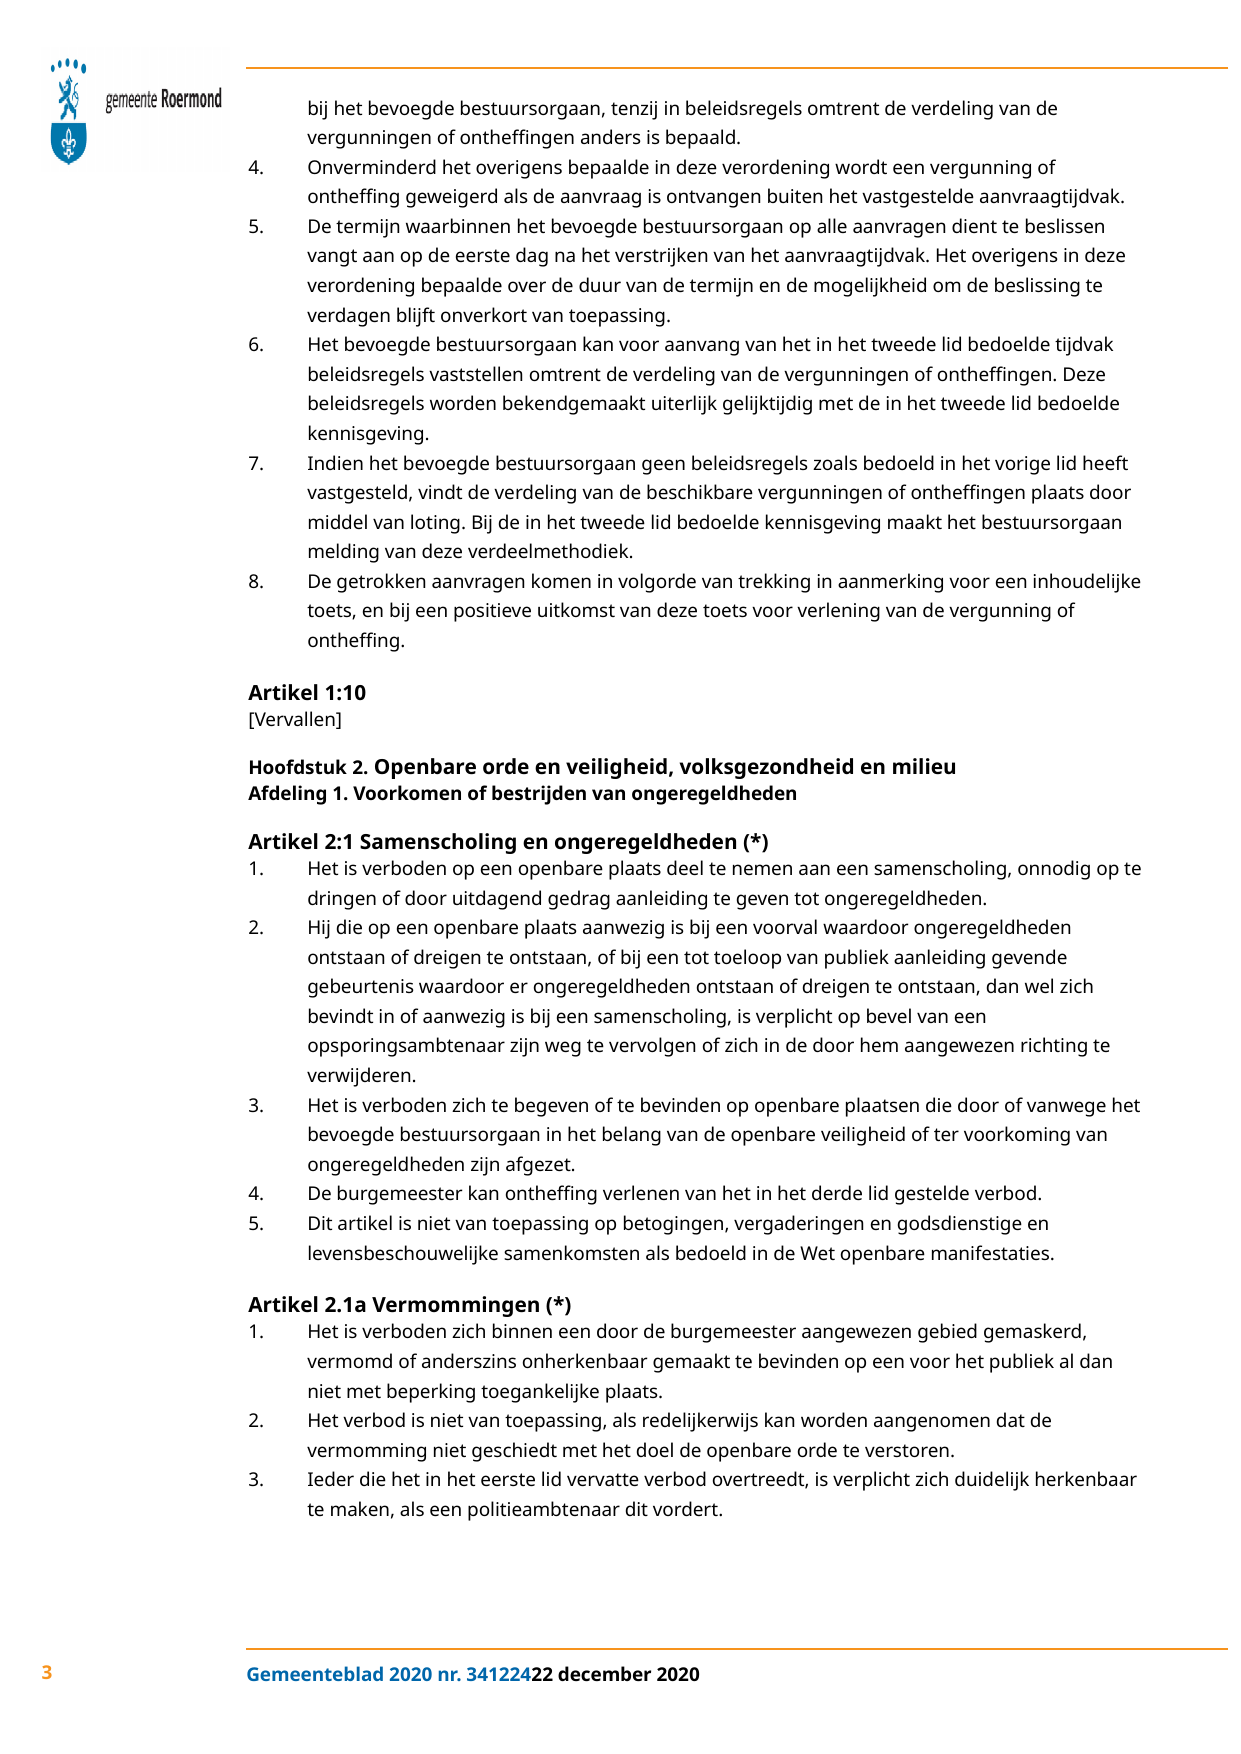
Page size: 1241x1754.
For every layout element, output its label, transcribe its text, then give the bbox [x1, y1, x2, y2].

list bij het bevoegde bestuursorgaan, tenzij in beleidsregels omtrent de verdeling van de vergunningen of ontheffingen anders is bepaald. [248, 95, 1152, 150]
picture [41, 47, 231, 172]
list Indien het bevoegde bestuursorgaan geen beleidsregels zoals bedoeld in het vorige lid heeft vastgesteld, vindt de verdeling van de beschikbare vergunningen of ontheffingen plaats door middel van loting. Bij de in het tweede lid bedoelde kennisgeving maakt het bestuursorgaan melding van deze verdeelmethodiek. [248, 450, 1152, 564]
text [Vervallen] [248, 706, 1152, 732]
text Artikel 2:1 Samenscholing en ongeregeldheden (*) [248, 827, 1152, 855]
text Artikel 2.1a Vermommingen (*) [248, 1290, 1152, 1319]
list Het verbod is niet van toepassing, als redelijkerwijs kan worden aangenomen dat de vermomming niet geschiedt met het doel de openbare orde te verstoren. [248, 1407, 1152, 1463]
list Dit artikel is niet van toepassing op betogingen, vergaderingen en godsdienstige en levensbeschouwelijke samenkomsten als bedoeld in de Wet openbare manifestaties. [248, 1210, 1152, 1266]
list Het is verboden op een openbare plaats deel te nemen aan een samenscholing, onnodig op te dringen of door uitdagend gedrag aanleiding te geven tot ongeregeldheden. [248, 855, 1152, 911]
list De termijn waarbinnen het bevoegde bestuursorgaan op alle aanvragen dient te beslissen vangt aan op de eerste dag na het verstrijken van het aanvraagtijdvak. Het overigens in deze verordening bepaalde over de duur van de termijn en de mogelijkheid om de beslissing te verdagen blijft onverkort van toepassing. [248, 213, 1152, 328]
list Onverminderd het overigens bepaalde in deze verordening wordt een vergunning of ontheffing geweigerd als de aanvraag is ontvangen buiten het vastgestelde aanvraagtijdvak. [248, 154, 1152, 209]
list De getrokken aanvragen komen in volgorde van trekking in aanmerking voor een inhoudelijke toets, en bij een positieve uitkomst van deze toets voor verlening van de vergunning of ontheffing. [248, 568, 1152, 653]
list Hij die op een openbare plaats aanwezig is bij een voorval waardoor ongeregeldheden ontstaan of dreigen te ontstaan, of bij een tot toeloop van publiek aanleiding gevende gebeurtenis waardoor er ongeregeldheden ontstaan of dreigen te ontstaan, dan wel zich bevindt in of aanwezig is bij een samenscholing, is verplicht op bevel van een opsporingsambtenaar zijn weg te vervolgen of zich in de door hem aangewezen richting te verwijderen. [248, 914, 1152, 1088]
list Het is verboden zich te begeven of te bevinden op openbare plaatsen die door of vanwege het bevoegde bestuursorgaan in het belang van de openbare veiligheid of ter voorkoming van ongeregeldheden zijn afgezet. [248, 1092, 1152, 1177]
list Het bevoegde bestuursorgaan kan voor aanvang van het in het tweede lid bedoelde tijdvak beleidsregels vaststellen omtrent de verdeling van de vergunningen of ontheffingen. Deze beleidsregels worden bekendgemaakt uiterlijk gelijktijdig met de in het tweede lid bedoelde kennisgeving. [248, 331, 1152, 446]
text Afdeling 1. Voorkomen of bestrijden van ongeregeldheden [248, 780, 1152, 806]
text Artikel 1:10 [248, 678, 1152, 706]
list Het is verboden zich binnen een door de burgemeester aangewezen gebied gemaskerd, vermomd of anderszins onherkenbaar gemaakt te bevinden op een voor het publiek al dan niet met beperking toegankelijke plaats. [248, 1319, 1152, 1403]
list De burgemeester kan ontheffing verlenen van het in het derde lid gestelde verbod. [248, 1181, 1152, 1206]
text Hoofdstuk 2. Openbare orde en veiligheid, volksgezondheid en milieu [248, 752, 1152, 780]
list Ieder die het in het eerste lid vervatte verbod overtreedt, is verplicht zich duidelijk herkenbaar te maken, als een politieambtenaar dit vordert. [248, 1467, 1152, 1522]
